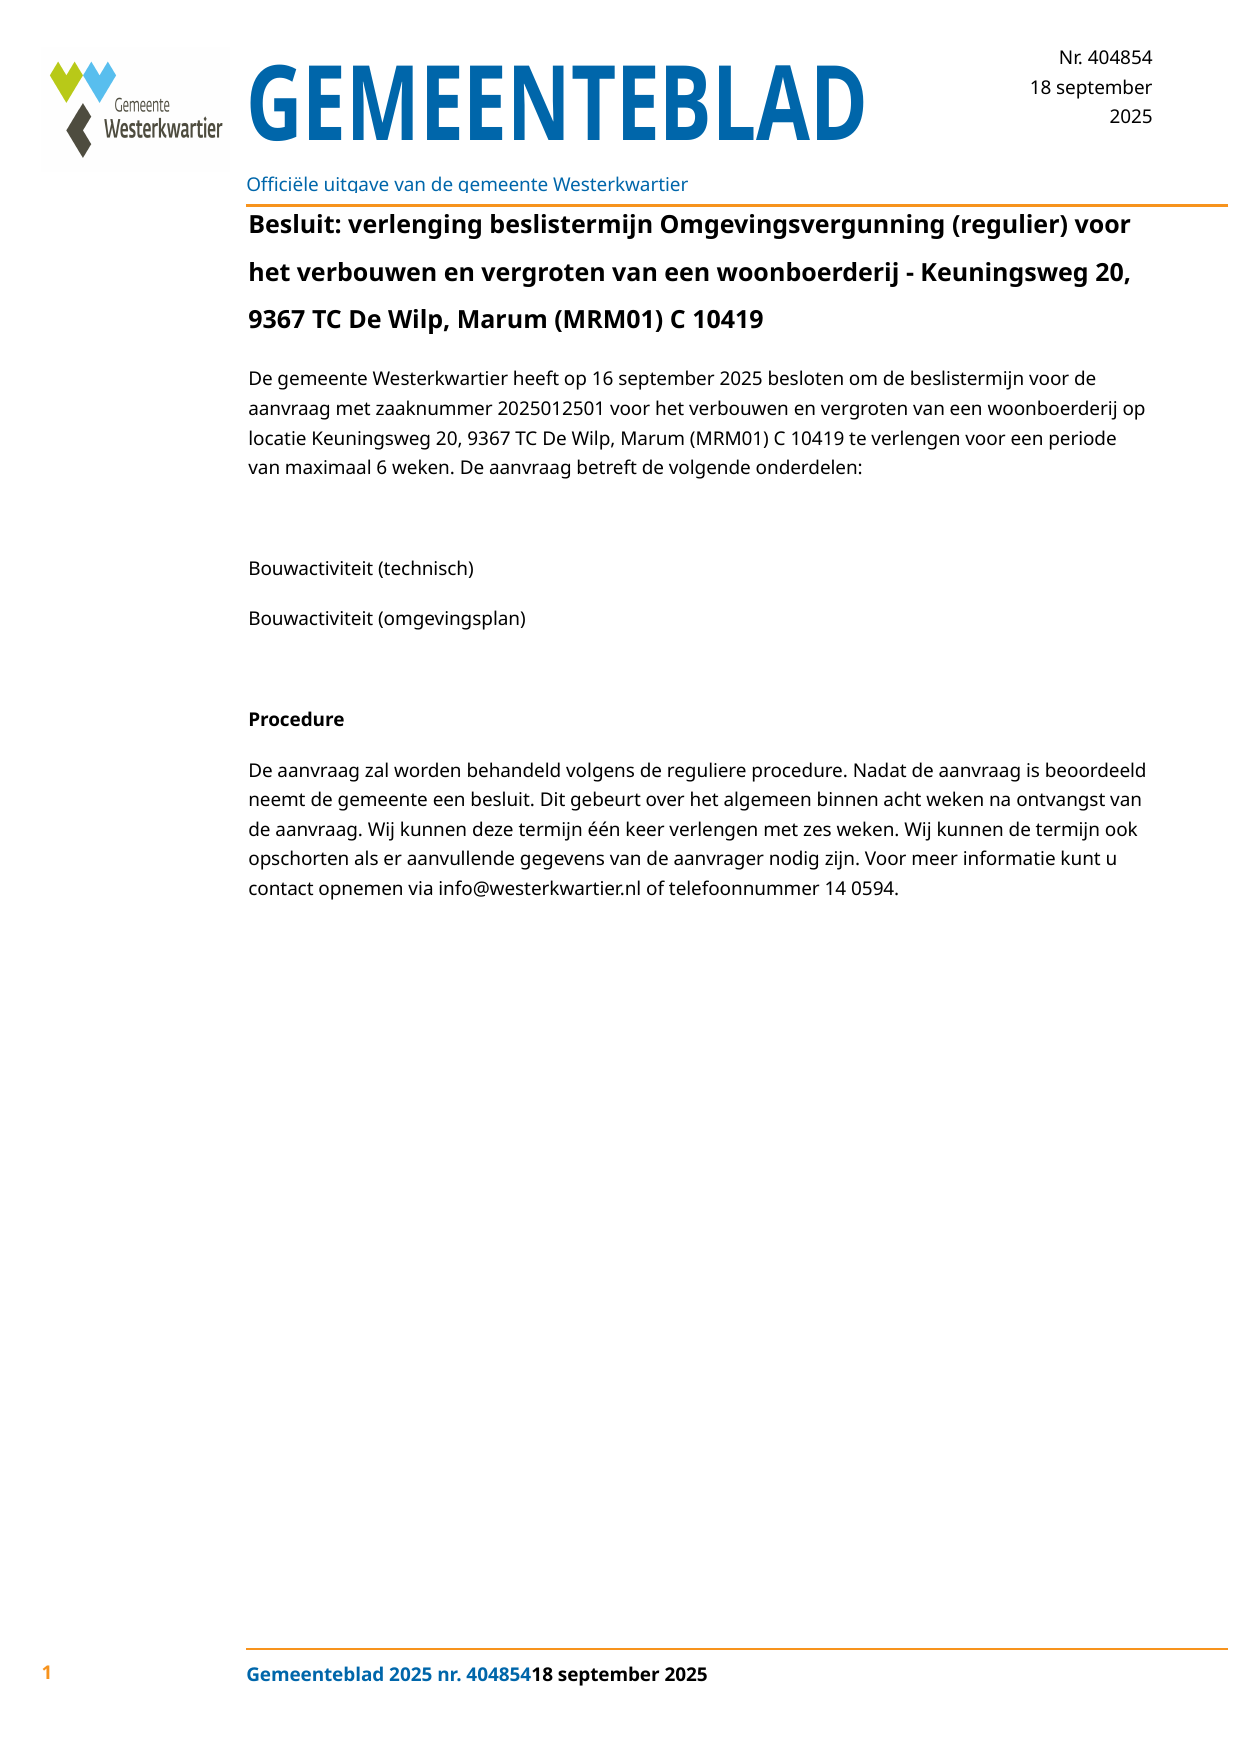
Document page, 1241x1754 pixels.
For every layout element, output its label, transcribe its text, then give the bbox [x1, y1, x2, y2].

text Besluit: verlenging beslistermijn Omgevingsvergunning (regulier) voor het verbouwen en vergroten van een woonboerderij - Keuningsweg 20, 9367 TC De Wilp, Marum (MRM01) C 10419 [248, 207, 1152, 336]
text Bouwactiviteit (omgevingsplan) [248, 606, 1152, 631]
text Bouwactiviteit (technisch) [248, 555, 1152, 581]
text De gemeente Westerkwartier heeft op 16 september 2025 besloten om de beslistermijn voor de aanvraag met zaaknummer 2025012501 voor het verbouwen en vergroten van een woonboerderij op locatie Keuningsweg 20, 9367 TC De Wilp, Marum (MRM01) C 10419 te verlengen voor een periode van maximaal 6 weken. De aanvraag betreft de volgende onderdelen: [248, 366, 1152, 480]
text Procedure [248, 706, 1152, 732]
picture [41, 47, 231, 172]
text De aanvraag zal worden behandeld volgens de reguliere procedure. Nadat de aanvraag is beoordeeld neemt de gemeente een besluit. Dit gebeurt over het algemeen binnen acht weken na ontvangst van de aanvraag. Wij kunnen deze termijn één keer verlengen met zes weken. Wij kunnen de termijn ook opschorten als er aanvullende gegevens van de aanvrager nodig zijn. Voor meer informatie kunt u contact opnemen via info@westerkwartier.nl of telefoonnummer 14 0594. [248, 757, 1152, 901]
